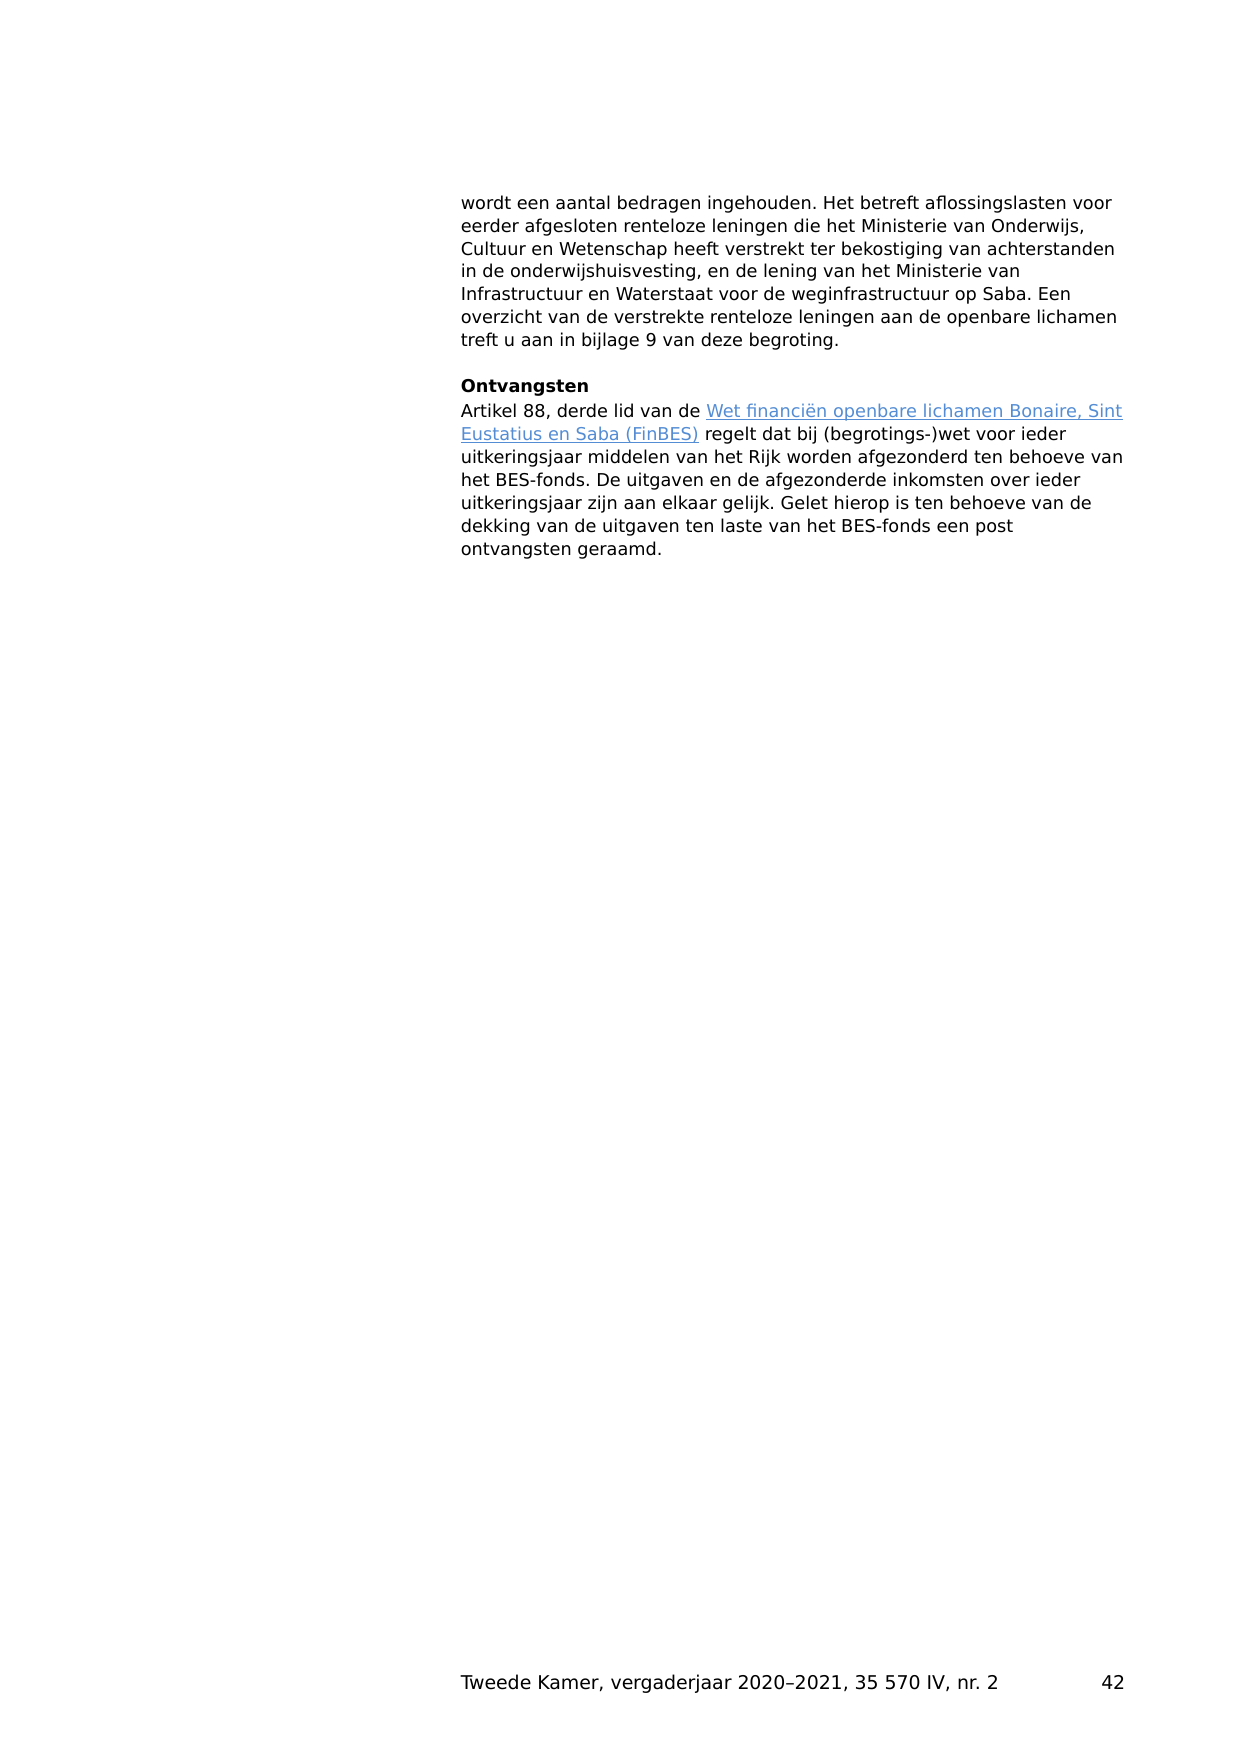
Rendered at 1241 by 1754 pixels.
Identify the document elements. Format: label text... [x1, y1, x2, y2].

text Artikel 88, derde lid van de Wet financiën openbare lichamen Bonaire, Sint Eustatius en Saba (FinBES) regelt dat bij (begrotings-)wet voor ieder uitkeringsjaar middelen van het Rijk worden afgezonderd ten behoeve van het BES-fonds. De uitgaven en de afgezonderde inkomsten over ieder uitkeringsjaar zijn aan elkaar gelijk. Gelet hierop is ten behoeve van de dekking van de uitgaven ten laste van het BES-fonds een post ontvangsten geraamd. [461, 399, 1125, 559]
text Ontvangsten [461, 374, 1125, 397]
text wordt een aantal bedragen ingehouden. Het betreft aflossingslasten voor eerder afgesloten renteloze leningen die het Ministerie van Onderwijs, Cultuur en Wetenschap heeft verstrekt ter bekostiging van achterstanden in de onderwijshuisvesting, en de lening van het Ministerie van Infrastructuur en Waterstaat voor de weginfrastructuur op Saba. Een overzicht van de verstrekte renteloze leningen aan de openbare lichamen treft u aan in bijlage 9 van deze begroting. [461, 191, 1125, 351]
